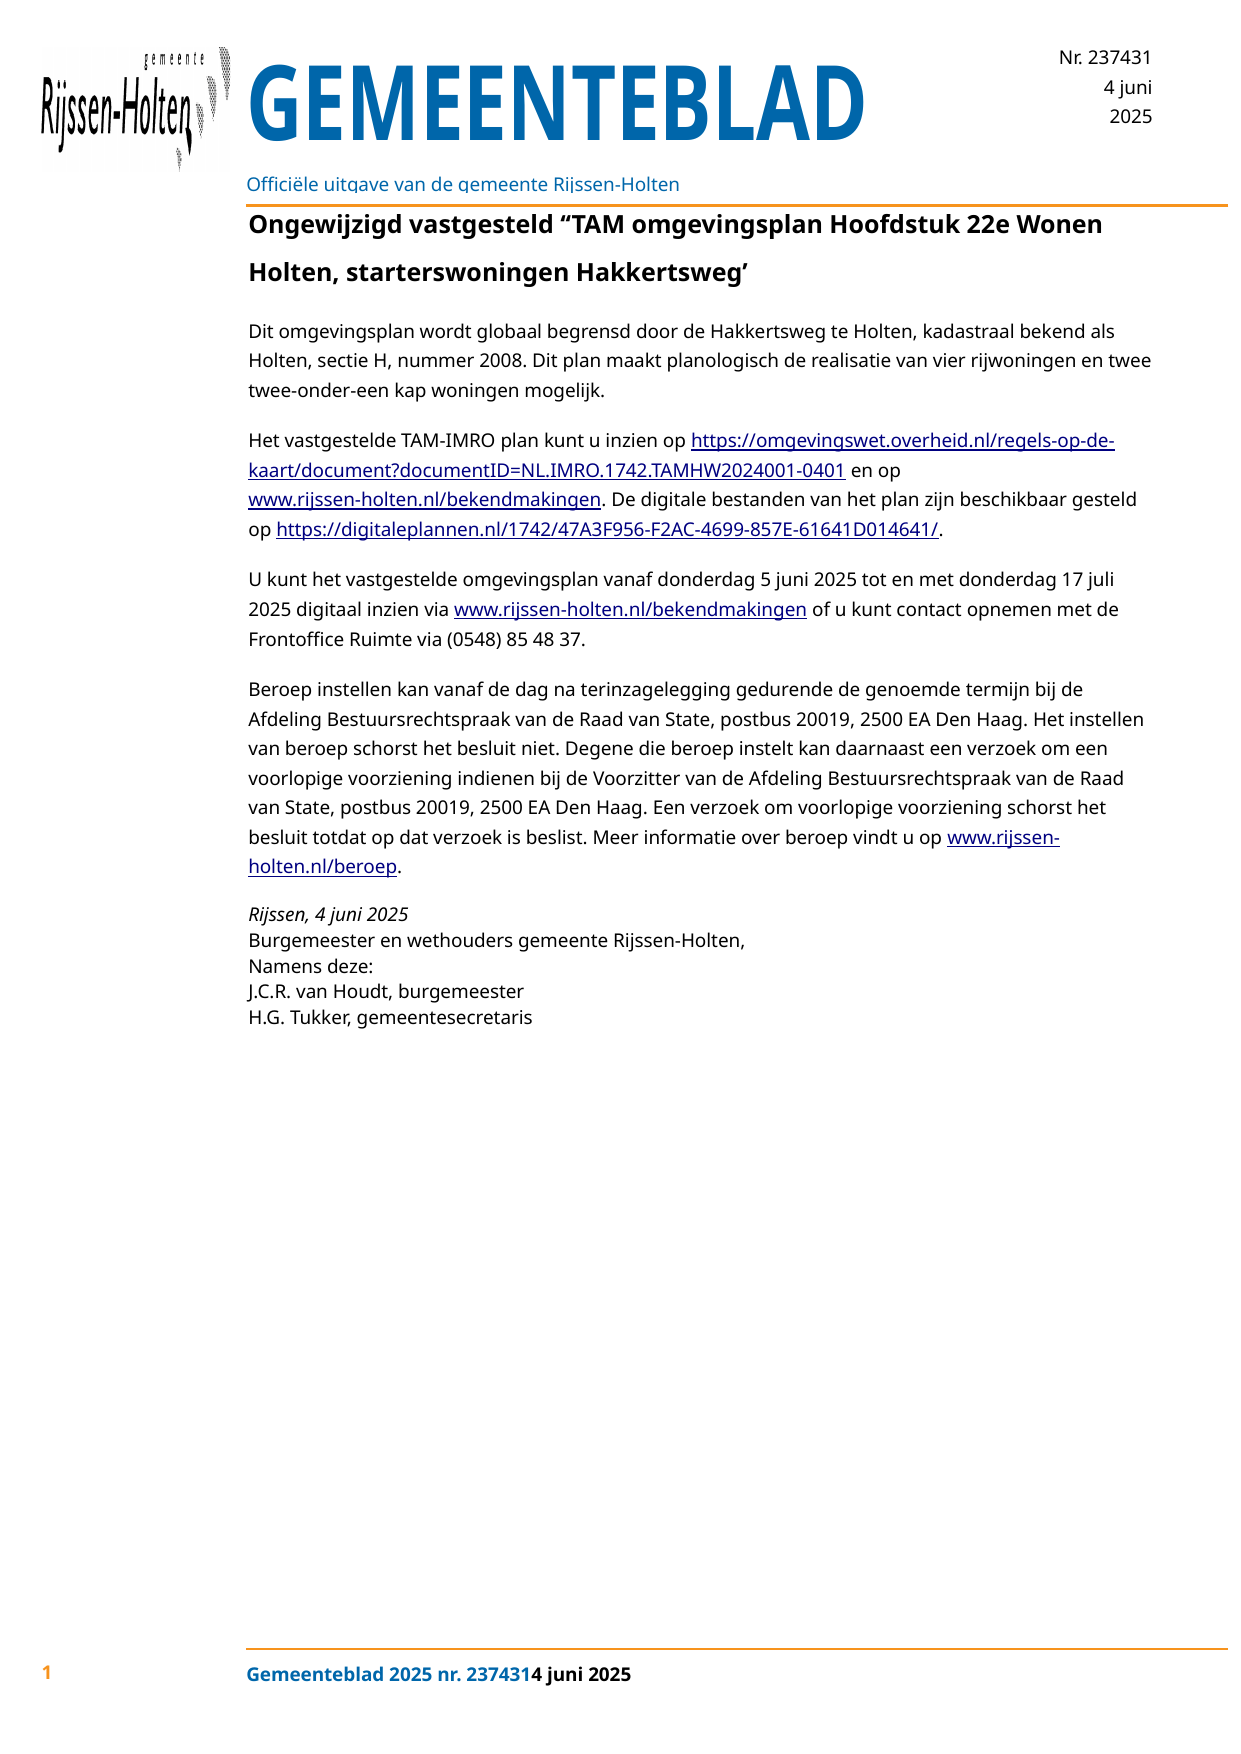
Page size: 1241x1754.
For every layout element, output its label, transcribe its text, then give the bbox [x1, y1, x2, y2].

text Het vastgestelde TAM-IMRO plan kunt u inzien op https://omgevingswet.overheid.nl/regels-op-de-kaart/document?documentID=NL.IMRO.1742.TAMHW2024001-0401 en op www.rijssen-holten.nl/bekendmakingen. De digitale bestanden van het plan zijn beschikbaar gesteld op https://digitaleplannen.nl/1742/47A3F956-F2AC-4699-857E-61641D014641/. [248, 427, 1152, 542]
text J.C.R. van Houdt, burgemeester [248, 979, 1152, 1004]
text Namens deze: [248, 953, 1152, 979]
text H.G. Tukker, gemeentesecretaris [248, 1004, 1152, 1030]
text Dit omgevingsplan wordt globaal begrensd door de Hakkertsweg te Holten, kadastraal bekend als Holten, sectie H, nummer 2008. Dit plan maakt planologisch de realisatie van vier rijwoningen en twee twee-onder-een kap woningen mogelijk. [248, 318, 1152, 403]
text Ongewijzigd vastgesteld ‘‘TAM omgevingsplan Hoofdstuk 22e Wonen Holten, starterswoningen Hakkertsweg’ [248, 207, 1152, 288]
text Beroep instellen kan vanaf de dag na terinzagelegging gedurende de genoemde termijn bij de Afdeling Bestuursrechtspraak van de Raad van State, postbus 20019, 2500 EA Den Haag. Het instellen van beroep schorst het besluit niet. Degene die beroep instelt kan daarnaast een verzoek om een voorlopige voorziening indienen bij de Voorzitter van de Afdeling Bestuursrechtspraak van de Raad van State, postbus 20019, 2500 EA Den Haag. Een verzoek om voorlopige voorziening schorst het besluit totdat op dat verzoek is beslist. Meer informatie over beroep vindt u op www.rijssen-holten.nl/beroep. [248, 676, 1152, 879]
text Burgemeester en wethouders gemeente Rijssen-Holten, [248, 927, 1152, 953]
picture [41, 47, 231, 172]
text U kunt het vastgestelde omgevingsplan vanaf donderdag 5 juni 2025 tot en met donderdag 17 juli 2025 digitaal inzien via www.rijssen-holten.nl/bekendmakingen of u kunt contact opnemen met de Frontoffice Ruimte via (0548) 85 48 37. [248, 567, 1152, 652]
text Rijssen, 4 juni 2025 [248, 902, 1152, 927]
